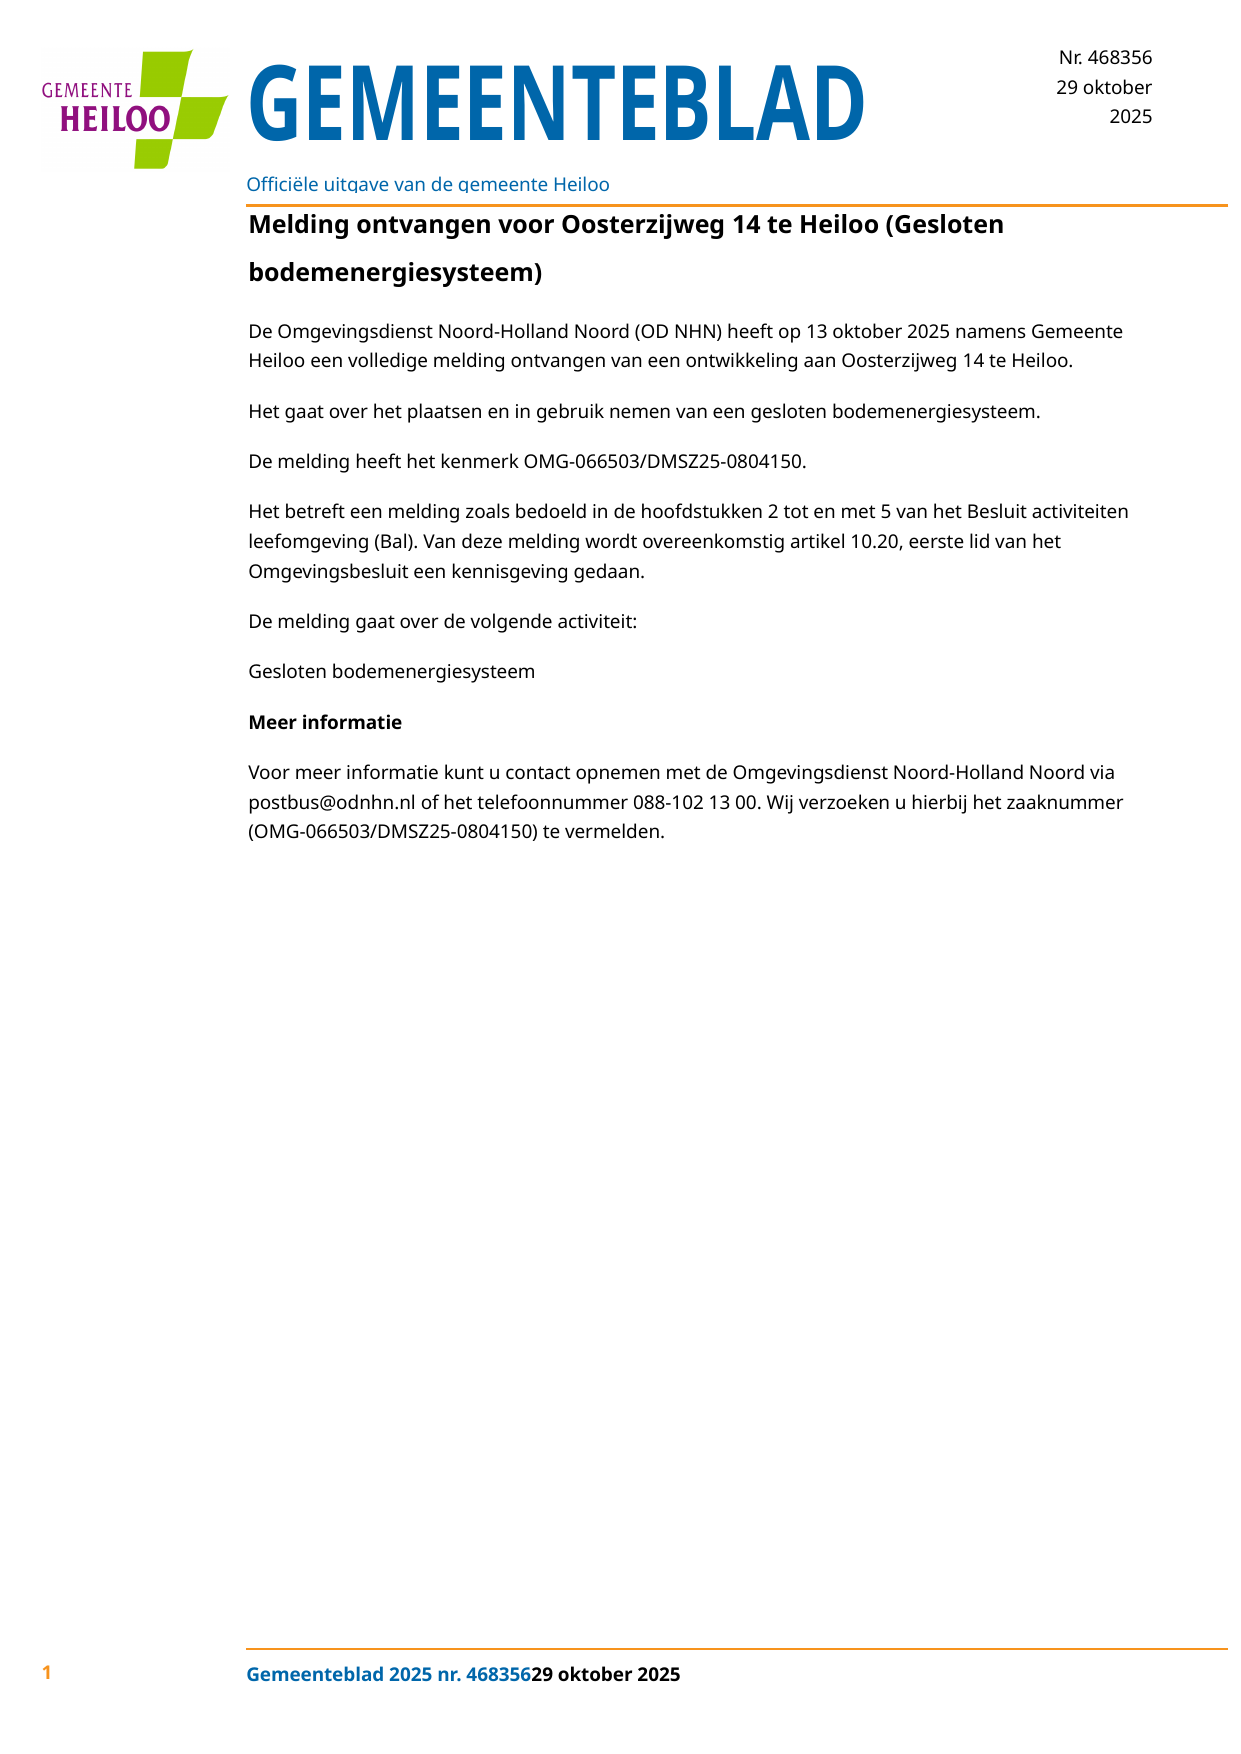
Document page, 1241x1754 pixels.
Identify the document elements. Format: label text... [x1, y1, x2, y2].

text Melding ontvangen voor Oosterzijweg 14 te Heiloo (Gesloten bodemenergiesysteem) [248, 207, 1152, 288]
text De melding heeft het kenmerk OMG-066503/DMSZ25-0804150. [248, 448, 1152, 474]
text Meer informatie [248, 709, 1152, 735]
text Het betreft een melding zoals bedoeld in de hoofdstukken 2 tot en met 5 van het Besluit activiteiten leefomgeving (Bal). Van deze melding wordt overeenkomstig artikel 10.20, eerste lid van het Omgevingsbesluit een kennisgeving gedaan. [248, 499, 1152, 584]
text Gesloten bodemenergiesysteem [248, 659, 1152, 684]
picture [41, 47, 231, 172]
text Voor meer informatie kunt u contact opnemen met de Omgevingsdienst Noord-Holland Noord via postbus@odnhn.nl of het telefoonnummer 088-102 13 00. Wij verzoeken u hierbij het zaaknummer (OMG-066503/DMSZ25-0804150) te vermelden. [248, 759, 1152, 844]
text Het gaat over het plaatsen en in gebruik nemen van een gesloten bodemenergiesysteem. [248, 398, 1152, 424]
text De melding gaat over de volgende activiteit: [248, 608, 1152, 634]
text De Omgevingsdienst Noord-Holland Noord (OD NHN) heeft op 13 oktober 2025 namens Gemeente Heiloo een volledige melding ontvangen van een ontwikkeling aan Oosterzijweg 14 te Heiloo. [248, 318, 1152, 373]
